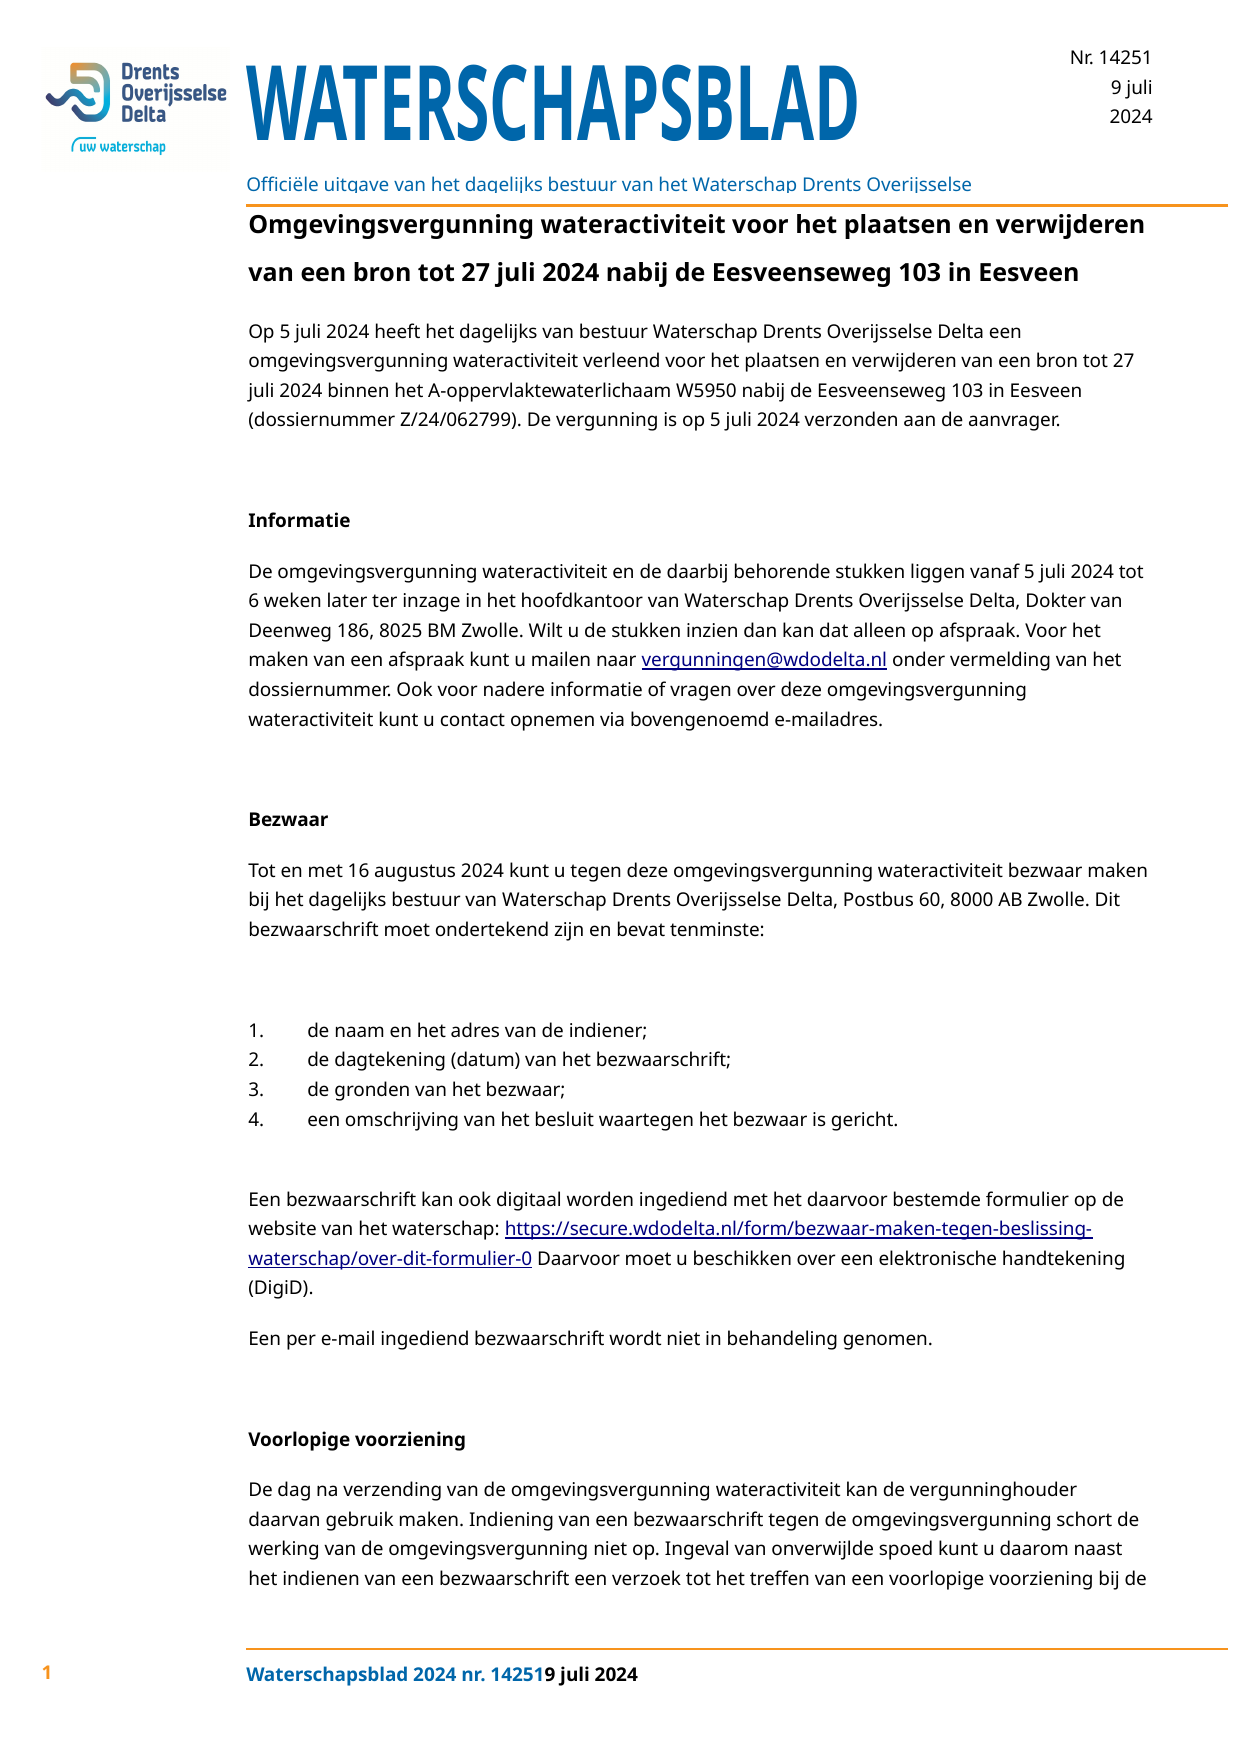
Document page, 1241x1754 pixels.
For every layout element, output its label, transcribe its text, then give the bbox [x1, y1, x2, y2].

list de gronden van het bezwaar; [248, 1076, 1152, 1102]
text Bezwaar [248, 807, 1152, 832]
text De omgevingsvergunning wateractiviteit en de daarbij behorende stukken liggen vanaf 5 juli 2024 tot 6 weken later ter inzage in het hoofdkantoor van Waterschap Drents Overijsselse Delta, Dokter van Deenweg 186, 8025 BM Zwolle. Wilt u de stukken inzien dan kan dat alleen op afspraak. Voor het maken van een afspraak kunt u mailen naar vergunningen@wdodelta.nl onder vermelding van het dossiernummer. Ook voor nadere informatie of vragen over deze omgevingsvergunning wateractiviteit kunt u contact opnemen via bovengenoemd e-mailadres. [248, 558, 1152, 732]
list de naam en het adres van de indiener; [248, 1017, 1152, 1043]
list een omschrijving van het besluit waartegen het bezwaar is gericht. [248, 1106, 1152, 1132]
text Op 5 juli 2024 heeft het dagelijks van bestuur Waterschap Drents Overijsselse Delta een omgevingsvergunning wateractiviteit verleend voor het plaatsen en verwijderen van een bron tot 27 juli 2024 binnen het A-oppervlaktewaterlichaam W5950 nabij de Eesveenseweg 103 in Eesveen (dossiernummer Z/24/062799). De vergunning is op 5 juli 2024 verzonden aan de aanvrager. [248, 318, 1152, 432]
picture [41, 47, 231, 172]
text Tot en met 16 augustus 2024 kunt u tegen deze omgevingsvergunning wateractiviteit bezwaar maken bij het dagelijks bestuur van Waterschap Drents Overijsselse Delta, Postbus 60, 8000 AB Zwolle. Dit bezwaarschrift moet ondertekend zijn en bevat tenminste: [248, 857, 1152, 942]
text Een per e-mail ingediend bezwaarschrift wordt niet in behandeling genomen. [248, 1325, 1152, 1351]
list de dagtekening (datum) van het bezwaarschrift; [248, 1047, 1152, 1072]
text Omgevingsvergunning wateractiviteit voor het plaatsen en verwijderen van een bron tot 27 juli 2024 nabij de Eesveenseweg 103 in Eesveen [248, 207, 1152, 288]
text Informatie [248, 507, 1152, 533]
text De dag na verzending van de omgevingsvergunning wateractiviteit kan de vergunninghouder daarvan gebruik maken. Indiening van een bezwaarschrift tegen de omgevingsvergunning schort de werking van de omgevingsvergunning niet op. Ingeval van onverwijlde spoed kunt u daarom naast het indienen van een bezwaarschrift een verzoek tot het treffen van een voorlopige voorziening bij de [248, 1476, 1152, 1591]
text Voorlopige voorziening [248, 1426, 1152, 1452]
text Een bezwaarschrift kan ook digitaal worden ingediend met het daarvoor bestemde formulier op de website van het waterschap: https://secure.wdodelta.nl/form/bezwaar-maken-tegen-beslissing-waterschap/over-dit-formulier-0 Daarvoor moet u beschikken over een elektronische handtekening (DigiD). [248, 1186, 1152, 1300]
